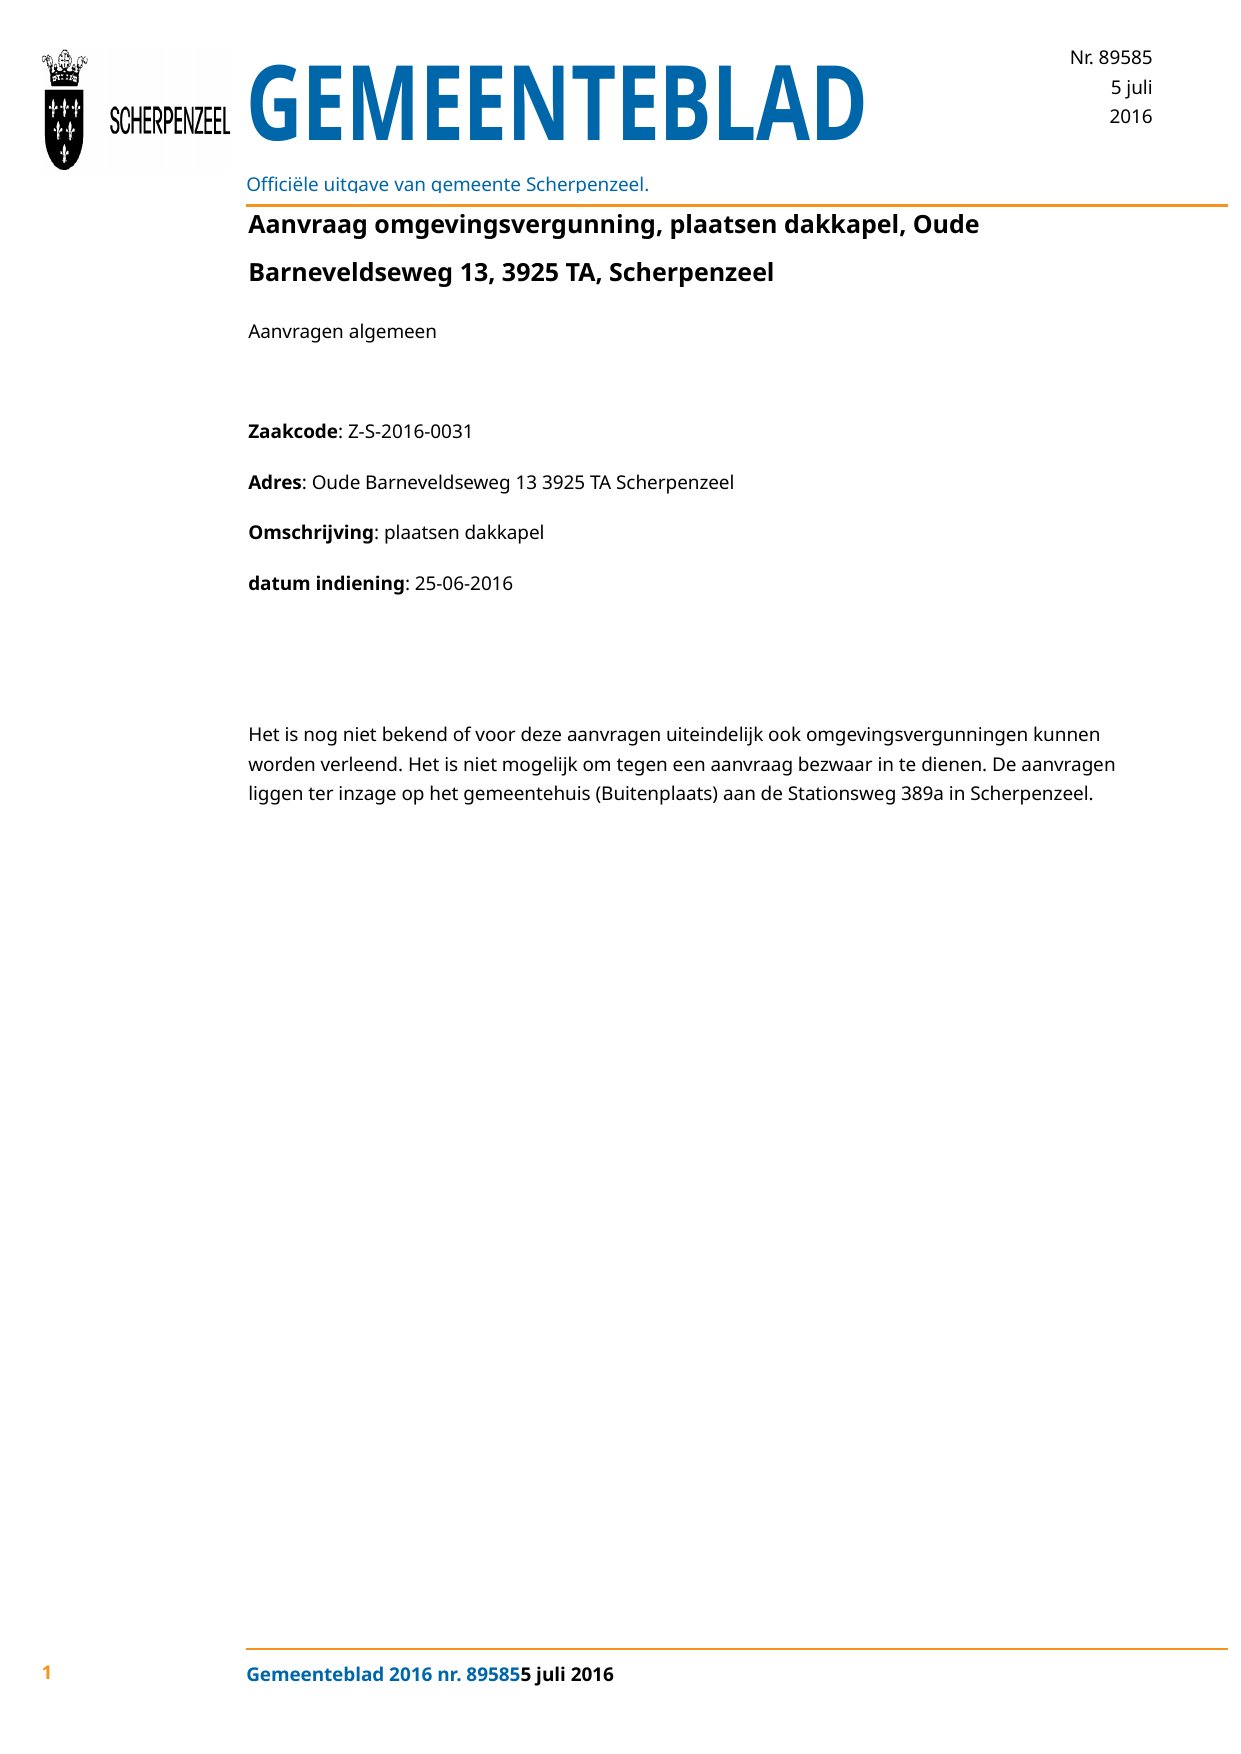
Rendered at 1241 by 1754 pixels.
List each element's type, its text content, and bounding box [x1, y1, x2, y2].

text Zaakcode: Z-S-2016-0031 [248, 419, 1152, 444]
text Omschrijving: plaatsen dakkapel [248, 519, 1152, 545]
text Aanvragen algemeen [248, 318, 1152, 344]
text Het is nog niet bekend of voor deze aanvragen uiteindelijk ook omgevingsvergunningen kunnen worden verleend. Het is niet mogelijk om tegen een aanvraag bezwaar in te dienen. De aanvragen liggen ter inzage op het gemeentehuis (Buitenplaats) aan de Stationsweg 389a in Scherpenzeel. [248, 721, 1152, 806]
text datum indiening: 25-06-2016 [248, 570, 1152, 596]
text Adres: Oude Barneveldseweg 13 3925 TA Scherpenzeel [248, 469, 1152, 495]
picture [41, 47, 231, 172]
text Aanvraag omgevingsvergunning, plaatsen dakkapel, Oude Barneveldseweg 13, 3925 TA, Scherpenzeel [248, 207, 1152, 288]
